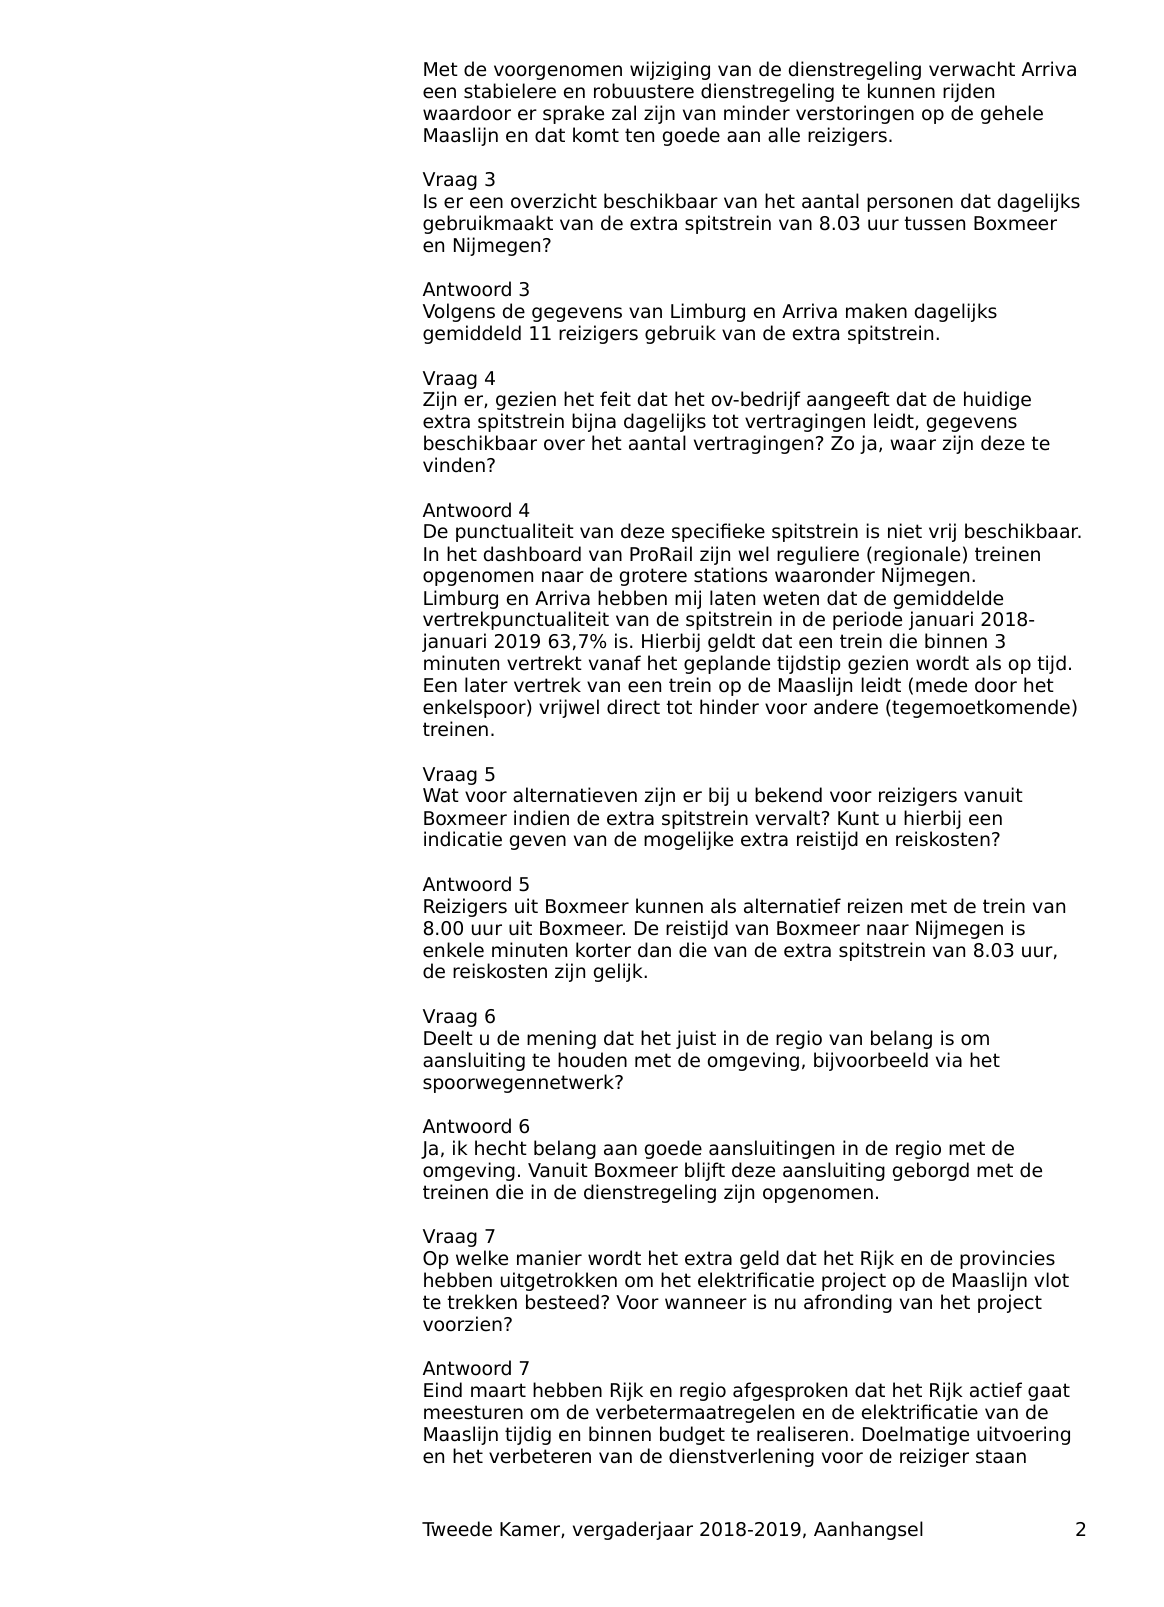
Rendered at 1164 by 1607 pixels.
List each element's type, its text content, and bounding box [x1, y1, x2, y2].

text De punctualiteit van deze specifieke spitstrein is niet vrij beschikbaar. In het dashboard van ProRail zijn wel reguliere (regionale) treinen opgenomen naar de grotere stations waaronder Nijmegen. [422, 521, 1087, 587]
text Vraag 5 [422, 763, 1087, 785]
text Vraag 7 [422, 1226, 1087, 1248]
text Zijn er, gezien het feit dat het ov-bedrijf aangeeft dat de huidige extra spitstrein bijna dagelijks tot vertragingen leidt, gegevens beschikbaar over het aantal vertragingen? Zo ja, waar zijn deze te vinden? [422, 389, 1087, 477]
text Wat voor alternatieven zijn er bij u bekend voor reizigers vanuit Boxmeer indien de extra spitstrein vervalt? Kunt u hierbij een indicatie geven van de mogelijke extra reistijd en reiskosten? [422, 785, 1087, 851]
text Vraag 3 [422, 169, 1087, 191]
text Ja, ik hecht belang aan goede aansluitingen in de regio met de omgeving. Vanuit Boxmeer blijft deze aansluiting geborgd met de treinen die in de dienstregeling zijn opgenomen. [422, 1138, 1087, 1204]
text Antwoord 7 [422, 1358, 1087, 1380]
text Antwoord 3 [422, 279, 1087, 301]
text Deelt u de mening dat het juist in de regio van belang is om aansluiting te houden met de omgeving, bijvoorbeeld via het spoorwegennetwerk? [422, 1028, 1087, 1093]
text Met de voorgenomen wijziging van de dienstregeling verwacht Arriva een stabielere en robuustere dienstregeling te kunnen rijden waardoor er sprake zal zijn van minder verstoringen op de gehele Maaslijn en dat komt ten goede aan alle reizigers. [422, 59, 1087, 147]
text Vraag 4 [422, 367, 1087, 389]
text Is er een overzicht beschikbaar van het aantal personen dat dagelijks gebruikmaakt van de extra spitstrein van 8.03 uur tussen Boxmeer en Nijmegen? [422, 191, 1087, 257]
text Antwoord 6 [422, 1116, 1087, 1138]
text Volgens de gegevens van Limburg en Arriva maken dagelijks gemiddeld 11 reizigers gebruik van de extra spitstrein. [422, 301, 1087, 345]
text Reizigers uit Boxmeer kunnen als alternatief reizen met de trein van 8.00 uur uit Boxmeer. De reistijd van Boxmeer naar Nijmegen is enkele minuten korter dan die van de extra spitstrein van 8.03 uur, de reiskosten zijn gelijk. [422, 896, 1087, 983]
text Eind maart hebben Rijk en regio afgesproken dat het Rijk actief gaat meesturen om de verbetermaatregelen en de elektrificatie van de Maaslijn tijdig en binnen budget te realiseren. Doelmatige uitvoering en het verbeteren van de dienstverlening voor de reiziger staan [422, 1380, 1087, 1468]
text Antwoord 4 [422, 499, 1087, 521]
text Antwoord 5 [422, 873, 1087, 896]
text Limburg en Arriva hebben mij laten weten dat de gemiddelde vertrekpunctualiteit van de spitstrein in de periode januari 2018-januari 2019 63,7% is. Hierbij geldt dat een trein die binnen 3 minuten vertrekt vanaf het geplande tijdstip gezien wordt als op tijd. Een later vertrek van een trein op de Maaslijn leidt (mede door het enkelspoor) vrijwel direct tot hinder voor andere (tegemoetkomende) treinen. [422, 587, 1087, 741]
text Op welke manier wordt het extra geld dat het Rijk en de provincies hebben uitgetrokken om het elektrificatie project op de Maaslijn vlot te trekken besteed? Voor wanneer is nu afronding van het project voorzien? [422, 1248, 1087, 1336]
text Vraag 6 [422, 1006, 1087, 1028]
